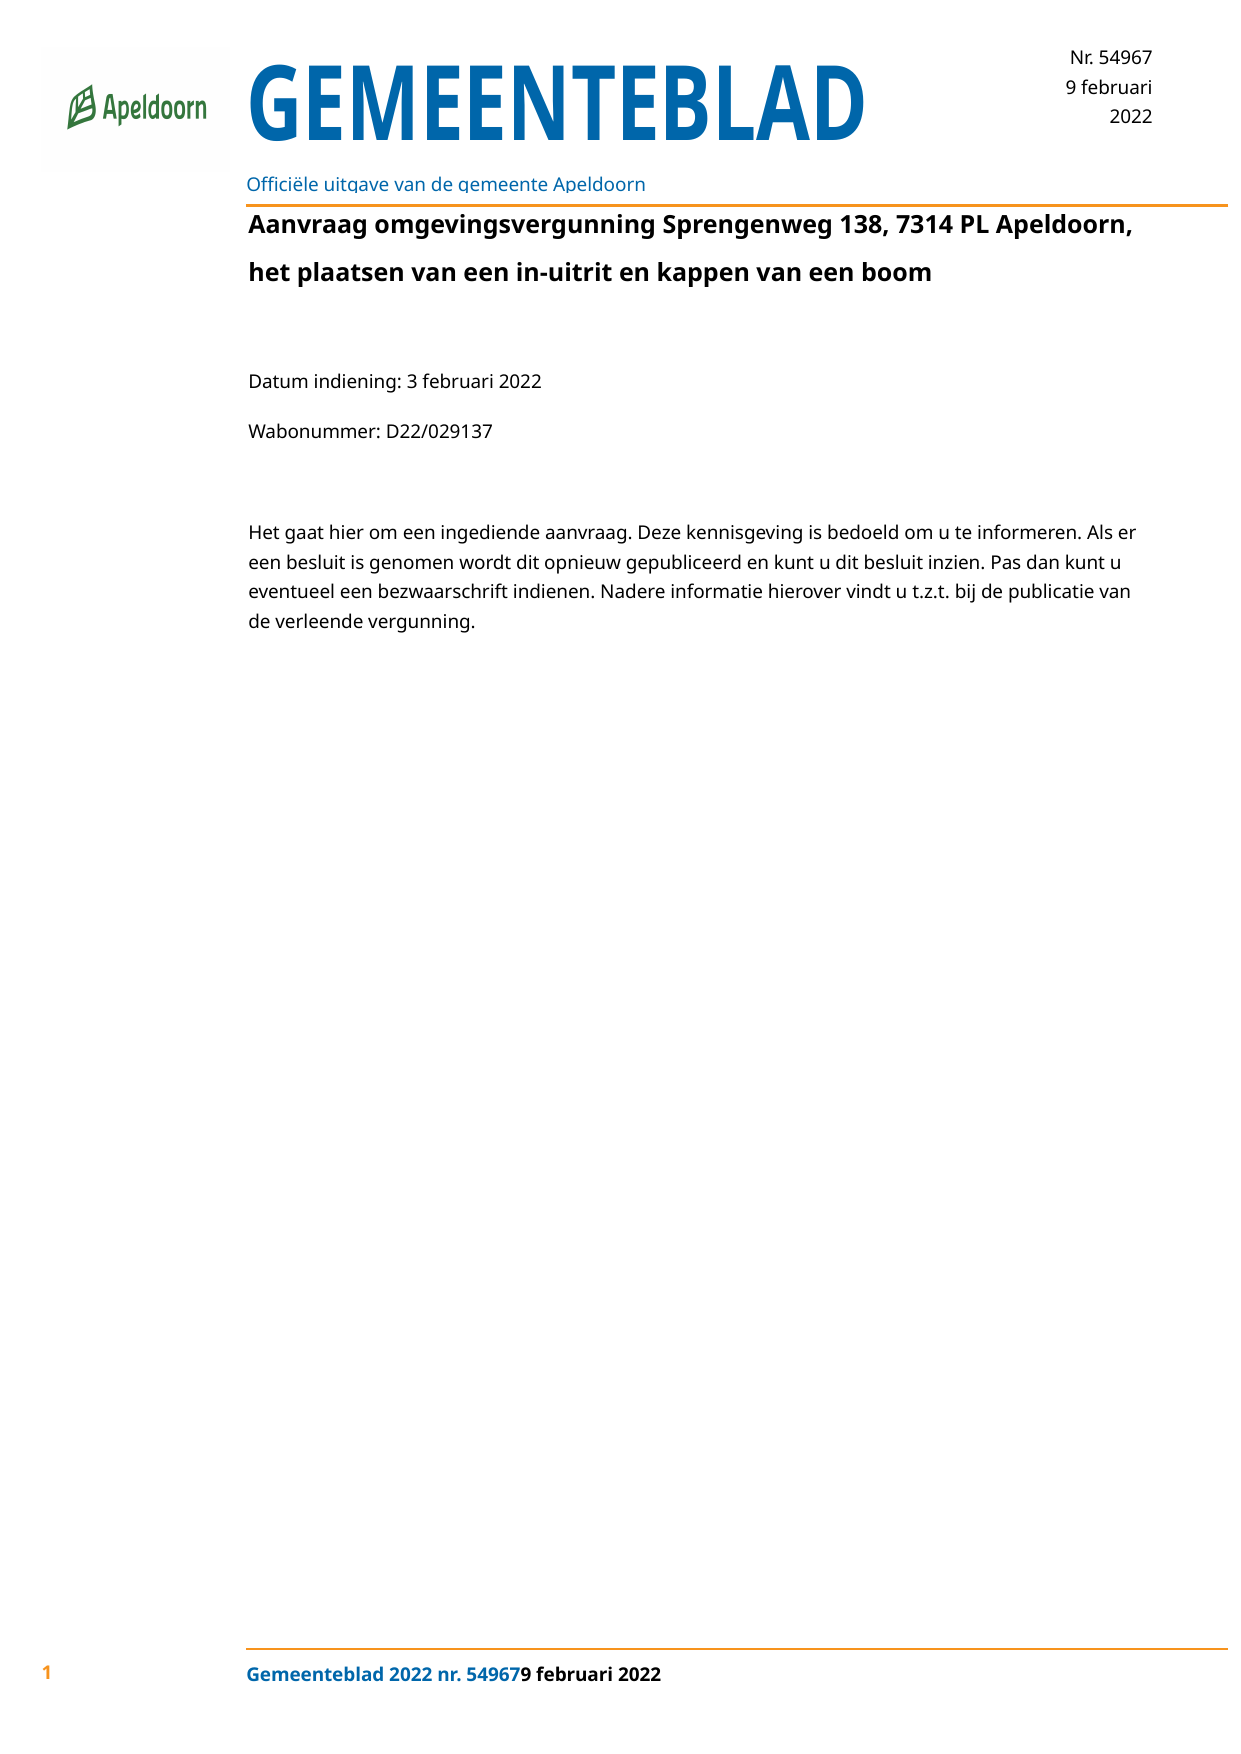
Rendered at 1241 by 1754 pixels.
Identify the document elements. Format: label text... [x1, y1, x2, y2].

text Het gaat hier om een ingediende aanvraag. Deze kennisgeving is bedoeld om u te informeren. Als er een besluit is genomen wordt dit opnieuw gepubliceerd en kunt u dit besluit inzien. Pas dan kunt u eventueel een bezwaarschrift indienen. Nadere informatie hierover vindt u t.z.t. bij de publicatie van de verleende vergunning. [248, 519, 1152, 634]
picture [41, 47, 231, 172]
text Aanvraag omgevingsvergunning Sprengenweg 138, 7314 PL Apeldoorn, het plaatsen van een in-uitrit en kappen van een boom [248, 207, 1152, 288]
text Datum indiening: 3 februari 2022 [248, 368, 1152, 394]
text Wabonummer: D22/029137 [248, 419, 1152, 444]
